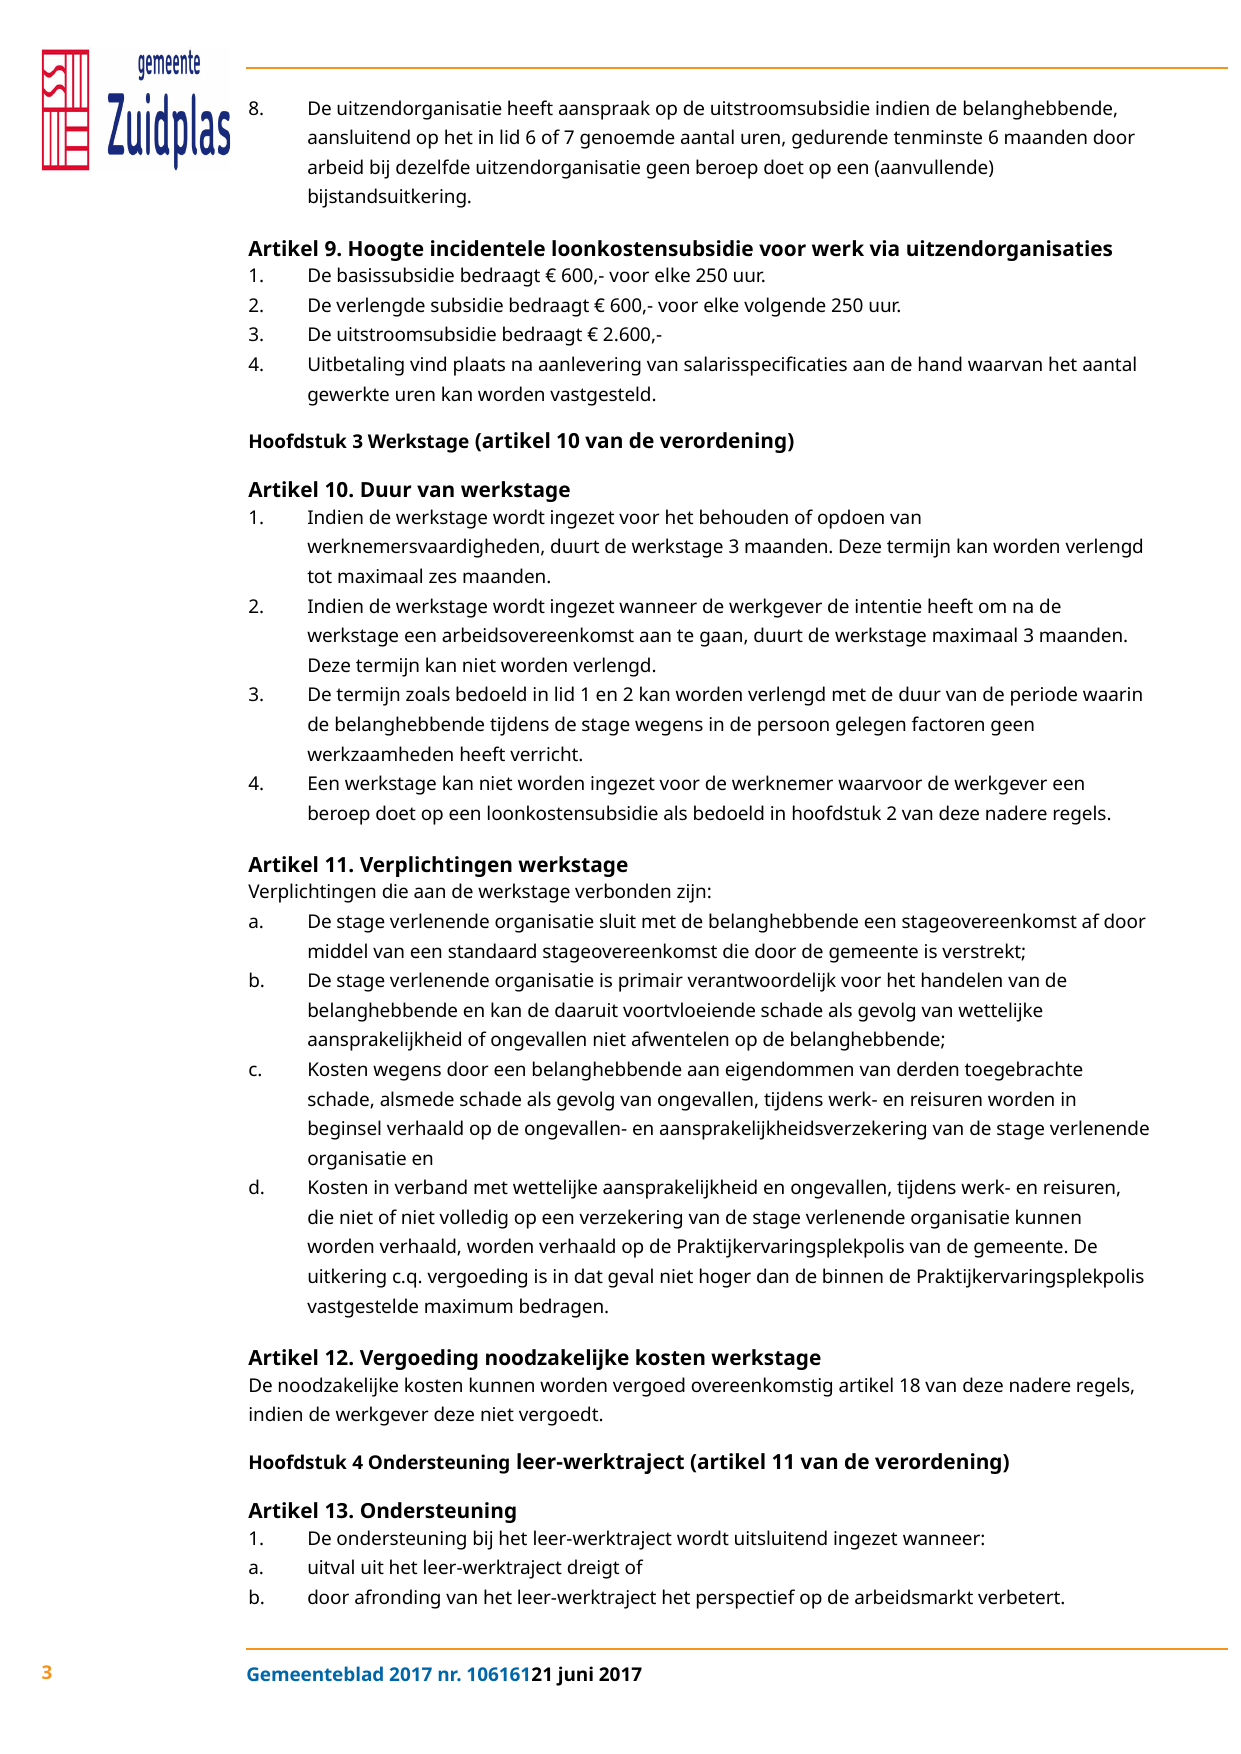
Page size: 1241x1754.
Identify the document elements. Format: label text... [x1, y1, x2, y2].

list uitval uit het leer-werktraject dreigt of [248, 1554, 1152, 1580]
text Artikel 13. Ondersteuning [248, 1496, 1152, 1525]
list Een werkstage kan niet worden ingezet voor de werknemer waarvoor de werkgever een beroep doet op een loonkostensubsidie als bedoeld in hoofdstuk 2 van deze nadere regels. [248, 770, 1152, 826]
list De stage verlenende organisatie is primair verantwoordelijk voor het handelen van de belanghebbende en kan de daaruit voortvloeiende schade als gevolg van wettelijke aansprakelijkheid of ongevallen niet afwentelen op de belanghebbende; [248, 967, 1152, 1052]
text Hoofdstuk 3 Werkstage (artikel 10 van de verordening) [248, 426, 1152, 455]
list Indien de werkstage wordt ingezet wanneer de werkgever de intentie heeft om na de werkstage een arbeidsovereenkomst aan te gaan, duurt de werkstage maximaal 3 maanden. Deze termijn kan niet worden verlengd. [248, 593, 1152, 678]
text Artikel 12. Vergoeding noodzakelijke kosten werkstage [248, 1343, 1152, 1372]
list Uitbetaling vind plaats na aanlevering van salarisspecificaties aan de hand waarvan het aantal gewerkte uren kan worden vastgesteld. [248, 351, 1152, 406]
list De uitzendorganisatie heeft aanspraak op de uitstroomsubsidie indien de belanghebbende, aansluitend op het in lid 6 of 7 genoemde aantal uren, gedurende tenminste 6 maanden door arbeid bij dezelfde uitzendorganisatie geen beroep doet op een (aanvullende) bijstandsuitkering. [248, 95, 1152, 209]
list Kosten in verband met wettelijke aansprakelijkheid en ongevallen, tijdens werk- en reisuren, die niet of niet volledig op een verzekering van de stage verlenende organisatie kunnen worden verhaald, worden verhaald op de Praktijkervaringsplekpolis van de gemeente. De uitkering c.q. vergoeding is in dat geval niet hoger dan de binnen de Praktijkervaringsplekpolis vastgestelde maximum bedragen. [248, 1174, 1152, 1319]
list door afronding van het leer-werktraject het perspectief op de arbeidsmarkt verbetert. [248, 1584, 1152, 1609]
text De noodzakelijke kosten kunnen worden vergoed overeenkomstig artikel 18 van deze nadere regels, indien de werkgever deze niet vergoedt. [248, 1372, 1152, 1427]
text Hoofdstuk 4 Ondersteuning leer-werktraject (artikel 11 van de verordening) [248, 1447, 1152, 1475]
text Verplichtingen die aan de werkstage verbonden zijn: [248, 879, 1152, 904]
list Kosten wegens door een belanghebbende aan eigendommen van derden toegebrachte schade, alsmede schade als gevolg van ongevallen, tijdens werk- en reisuren worden in beginsel verhaald op de ongevallen- en aansprakelijkheidsverzekering van de stage verlenende organisatie en [248, 1056, 1152, 1171]
list Indien de werkstage wordt ingezet voor het behouden of opdoen van werknemersvaardigheden, duurt de werkstage 3 maanden. Deze termijn kan worden verlengd tot maximaal zes maanden. [248, 504, 1152, 589]
list De stage verlenende organisatie sluit met de belanghebbende een stageovereenkomst af door middel van een standaard stageovereenkomst die door de gemeente is verstrekt; [248, 908, 1152, 964]
list De uitstroomsubsidie bedraagt € 2.600,- [248, 322, 1152, 347]
picture [41, 47, 231, 172]
text Artikel 10. Duur van werkstage [248, 476, 1152, 504]
list De ondersteuning bij het leer-werktraject wordt uitsluitend ingezet wanneer: [248, 1525, 1152, 1550]
list De termijn zoals bedoeld in lid 1 en 2 kan worden verlengd met de duur van de periode waarin de belanghebbende tijdens de stage wegens in de persoon gelegen factoren geen werkzaamheden heeft verricht. [248, 682, 1152, 766]
list De verlengde subsidie bedraagt € 600,- voor elke volgende 250 uur. [248, 292, 1152, 318]
text Artikel 9. Hoogte incidentele loonkostensubsidie voor werk via uitzendorganisaties [248, 234, 1152, 262]
list De basissubsidie bedraagt € 600,- voor elke 250 uur. [248, 262, 1152, 288]
text Artikel 11. Verplichtingen werkstage [248, 850, 1152, 879]
